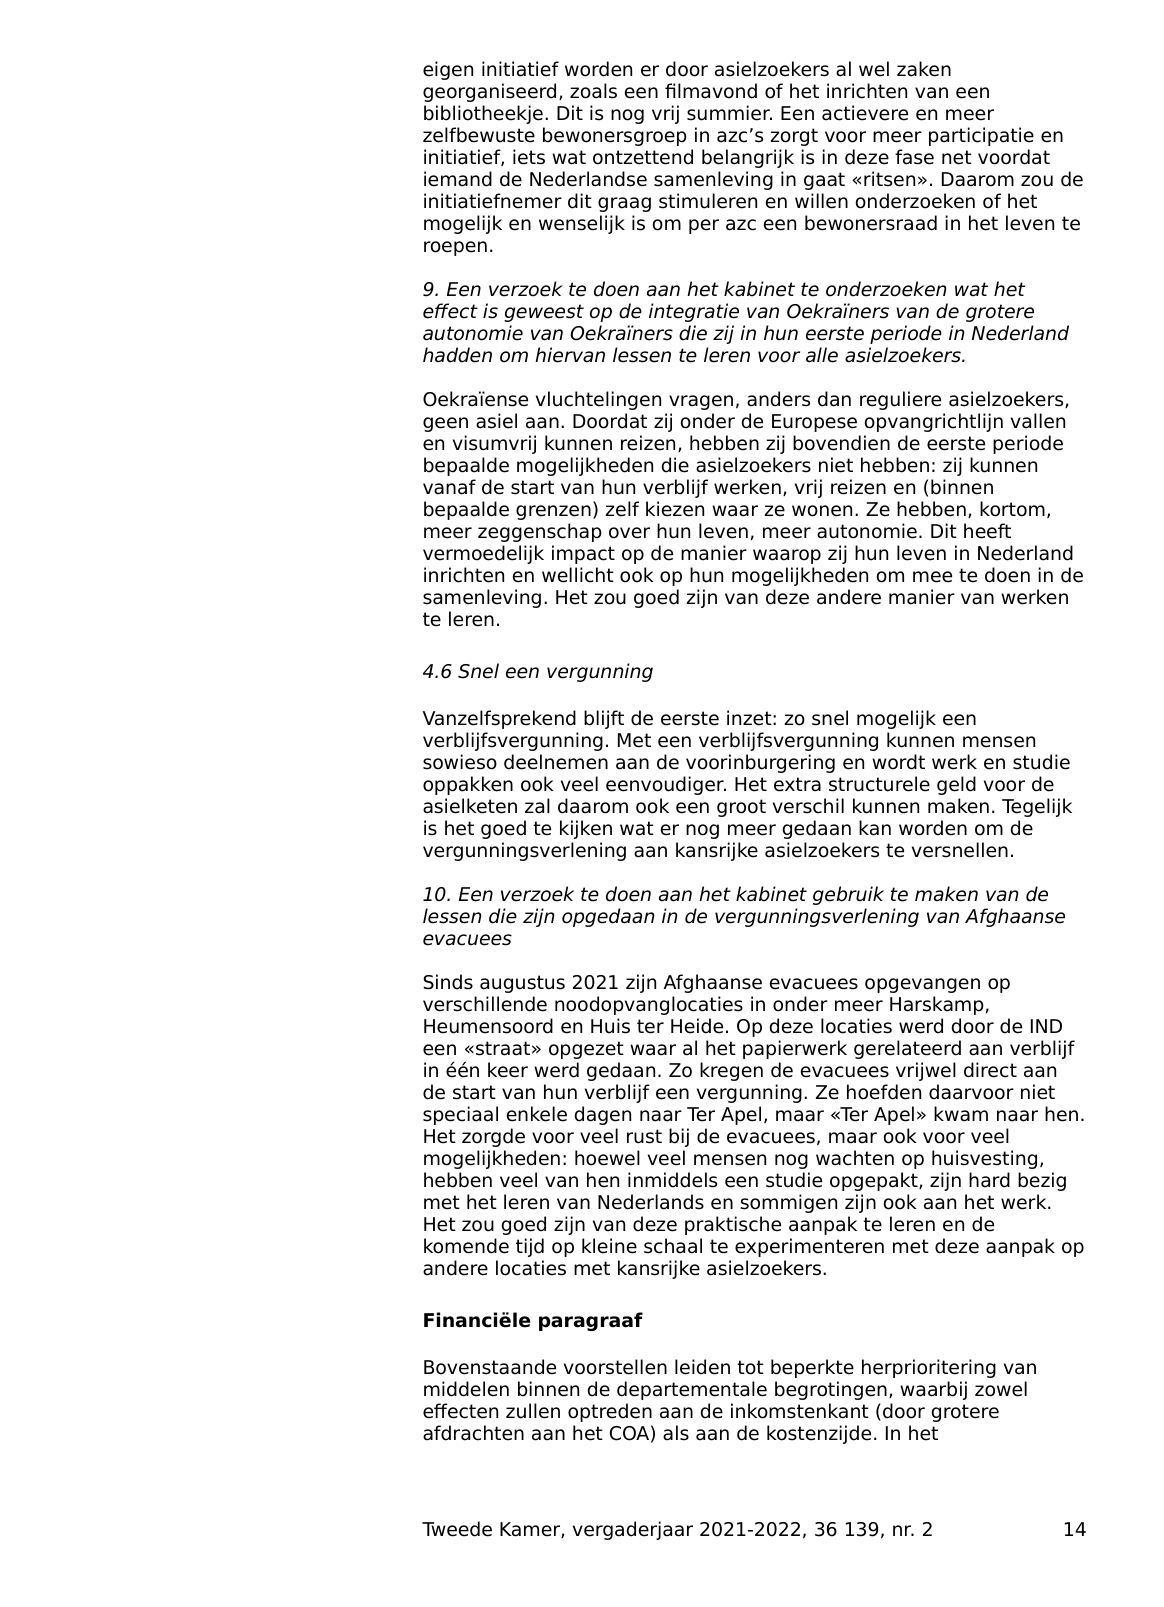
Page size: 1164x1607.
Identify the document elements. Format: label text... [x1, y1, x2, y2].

text Sinds augustus 2021 zijn Afghaanse evacuees opgevangen op verschillende noodopvanglocaties in onder meer Harskamp, Heumensoord en Huis ter Heide. Op deze locaties werd door de IND een «straat» opgezet waar al het papierwerk gerelateerd aan verblijf in één keer werd gedaan. Zo kregen de evacuees vrijwel direct aan de start van hun verblijf een vergunning. Ze hoefden daarvoor niet speciaal enkele dagen naar Ter Apel, maar «Ter Apel» kwam naar hen. Het zorgde voor veel rust bij de evacuees, maar ook voor veel mogelijkheden: hoewel veel mensen nog wachten op huisvesting, hebben veel van hen inmiddels een studie opgepakt, zijn hard bezig met het leren van Nederlands en sommigen zijn ook aan het werk. Het zou goed zijn van deze praktische aanpak te leren en de komende tijd op kleine schaal te experimenteren met deze aanpak op andere locaties met kansrijke asielzoekers. [422, 972, 1087, 1280]
text Oekraïense vluchtelingen vragen, anders dan reguliere asielzoekers, geen asiel aan. Doordat zij onder de Europese opvangrichtlijn vallen en visumvrij kunnen reizen, hebben zij bovendien de eerste periode bepaalde mogelijkheden die asielzoekers niet hebben: zij kunnen vanaf de start van hun verblijf werken, vrij reizen en (binnen bepaalde grenzen) zelf kiezen waar ze wonen. Ze hebben, kortom, meer zeggenschap over hun leven, meer autonomie. Dit heeft vermoedelijk impact op de manier waarop zij hun leven in Nederland inrichten en wellicht ook op hun mogelijkheden om mee te doen in de samenleving. Het zou goed zijn van deze andere manier van werken te leren. [422, 389, 1087, 631]
subtitle Financiële paragraaf [422, 1310, 1087, 1332]
text eigen initiatief worden er door asielzoekers al wel zaken georganiseerd, zoals een filmavond of het inrichten van een bibliotheekje. Dit is nog vrij summier. Een actievere en meer zelfbewuste bewonersgroep in azc’s zorgt voor meer participatie en initiatief, iets wat ontzettend belangrijk is in deze fase net voordat iemand de Nederlandse samenleving in gaat «ritsen». Daarom zou de initiatiefnemer dit graag stimuleren en willen onderzoeken of het mogelijk en wenselijk is om per azc een bewonersraad in het leven te roepen. [422, 59, 1087, 257]
text Vanzelfsprekend blijft de eerste inzet: zo snel mogelijk een verblijfsvergunning. Met een verblijfsvergunning kunnen mensen sowieso deelnemen aan de voorinburgering en wordt werk en studie oppakken ook veel eenvoudiger. Het extra structurele geld voor de asielketen zal daarom ook een groot verschil kunnen maken. Tegelijk is het goed te kijken wat er nog meer gedaan kan worden om de vergunningsverlening aan kansrijke asielzoekers te versnellen. [422, 708, 1087, 862]
text 10. Een verzoek te doen aan het kabinet gebruik te maken van de lessen die zijn opgedaan in de vergunningsverlening van Afghaanse evacuees [422, 884, 1087, 950]
text Bovenstaande voorstellen leiden tot beperkte herprioritering van middelen binnen de departementale begrotingen, waarbij zowel effecten zullen optreden aan de inkomstenkant (door grotere afdrachten aan het COA) als aan de kostenzijde. In het [422, 1357, 1087, 1445]
subtitle 4.6 Snel een vergunning [422, 661, 1087, 683]
text 9. Een verzoek te doen aan het kabinet te onderzoeken wat het effect is geweest op de integratie van Oekraïners van de grotere autonomie van Oekraïners die zij in hun eerste periode in Nederland hadden om hiervan lessen te leren voor alle asielzoekers. [422, 279, 1087, 367]
